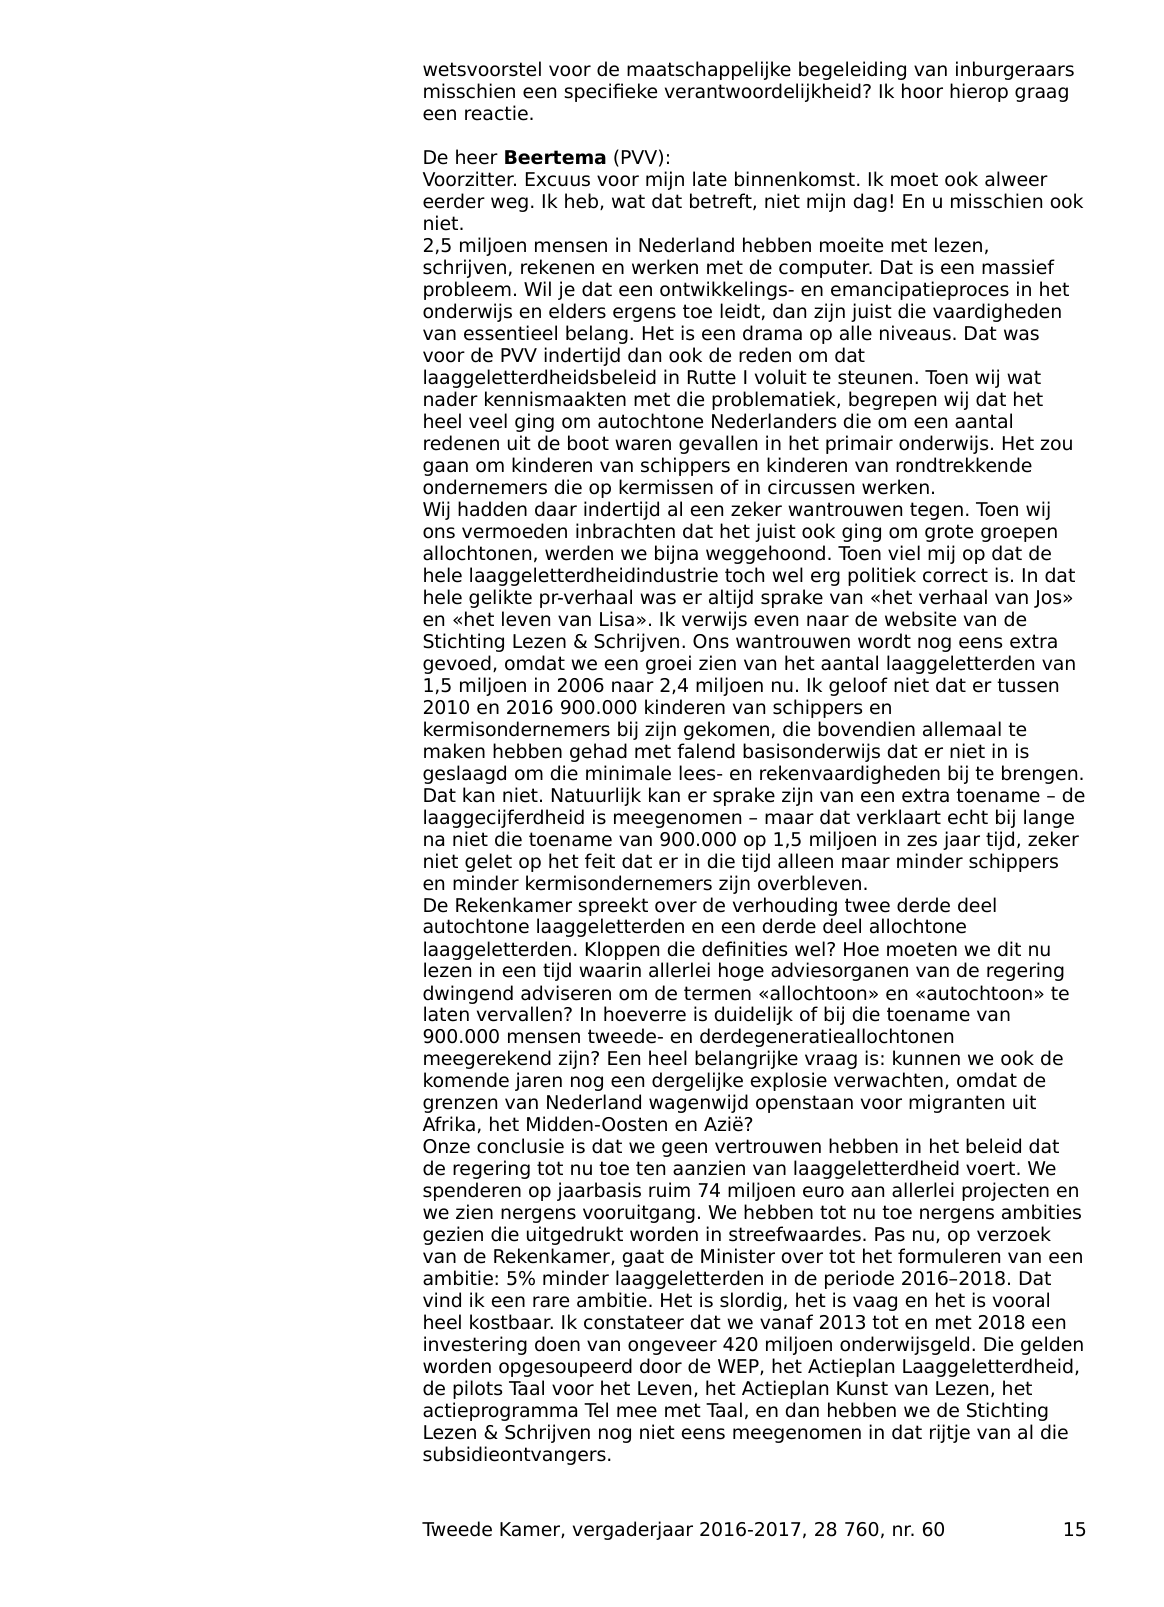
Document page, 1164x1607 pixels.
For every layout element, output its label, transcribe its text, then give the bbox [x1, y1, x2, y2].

text Wij hadden daar indertijd al een zeker wantrouwen tegen. Toen wij ons vermoeden inbrachten dat het juist ook ging om grote groepen allochtonen, werden we bijna weggehoond. Toen viel mij op dat de hele laaggeletterdheidindustrie toch wel erg politiek correct is. In dat hele gelikte pr-verhaal was er altijd sprake van «het verhaal van Jos» en «het leven van Lisa». Ik verwijs even naar de website van de Stichting Lezen & Schrijven. Ons wantrouwen wordt nog eens extra gevoed, omdat we een groei zien van het aantal laaggeletterden van 1,5 miljoen in 2006 naar 2,4 miljoen nu. Ik geloof niet dat er tussen 2010 en 2016 900.000 kinderen van schippers en kermisondernemers bij zijn gekomen, die bovendien allemaal te maken hebben gehad met falend basisonderwijs dat er niet in is geslaagd om die minimale lees- en rekenvaardigheden bij te brengen. Dat kan niet. Natuurlijk kan er sprake zijn van een extra toename – de laaggecijferdheid is meegenomen – maar dat verklaart echt bij lange na niet die toename van 900.000 op 1,5 miljoen in zes jaar tijd, zeker niet gelet op het feit dat er in die tijd alleen maar minder schippers en minder kermisondernemers zijn overbleven. [422, 499, 1087, 894]
text Onze conclusie is dat we geen vertrouwen hebben in het beleid dat de regering tot nu toe ten aanzien van laaggeletterdheid voert. We spenderen op jaarbasis ruim 74 miljoen euro aan allerlei projecten en we zien nergens vooruitgang. We hebben tot nu toe nergens ambities gezien die uitgedrukt worden in streefwaardes. Pas nu, op verzoek van de Rekenkamer, gaat de Minister over tot het formuleren van een ambitie: 5% minder laaggeletterden in de periode 2016–2018. Dat vind ik een rare ambitie. Het is slordig, het is vaag en het is vooral heel kostbaar. Ik constateer dat we vanaf 2013 tot en met 2018 een investering doen van ongeveer 420 miljoen onderwijsgeld. Die gelden worden opgesoupeerd door de WEP, het Actieplan Laaggeletterdheid, de pilots Taal voor het Leven, het Actieplan Kunst van Lezen, het actieprogramma Tel mee met Taal, en dan hebben we de Stichting Lezen & Schrijven nog niet eens meegenomen in dat rijtje van al die subsidieontvangers. [422, 1136, 1087, 1466]
text 2,5 miljoen mensen in Nederland hebben moeite met lezen, schrijven, rekenen en werken met de computer. Dat is een massief probleem. Wil je dat een ontwikkelings- en emancipatieproces in het onderwijs en elders ergens toe leidt, dan zijn juist die vaardigheden van essentieel belang. Het is een drama op alle niveaus. Dat was voor de PVV indertijd dan ook de reden om dat laaggeletterdheidsbeleid in Rutte I voluit te steunen. Toen wij wat nader kennismaakten met die problematiek, begrepen wij dat het heel veel ging om autochtone Nederlanders die om een aantal redenen uit de boot waren gevallen in het primair onderwijs. Het zou gaan om kinderen van schippers en kinderen van rondtrekkende ondernemers die op kermissen of in circussen werken. [422, 235, 1087, 499]
text De Rekenkamer spreekt over de verhouding twee derde deel autochtone laaggeletterden en een derde deel allochtone laaggeletterden. Kloppen die definities wel? Hoe moeten we dit nu lezen in een tijd waarin allerlei hoge adviesorganen van de regering dwingend adviseren om de termen «allochtoon» en «autochtoon» te laten vervallen? In hoeverre is duidelijk of bij die toename van 900.000 mensen tweede- en derdegeneratieallochtonen meegerekend zijn? Een heel belangrijke vraag is: kunnen we ook de komende jaren nog een dergelijke explosie verwachten, omdat de grenzen van Nederland wagenwijd openstaan voor migranten uit Afrika, het Midden-Oosten en Azië? [422, 894, 1087, 1136]
text wetsvoorstel voor de maatschappelijke begeleiding van inburgeraars misschien een specifieke verantwoordelijkheid? Ik hoor hierop graag een reactie. [422, 59, 1087, 125]
text Voorzitter. Excuus voor mijn late binnenkomst. Ik moet ook alweer eerder weg. Ik heb, wat dat betreft, niet mijn dag! En u misschien ook niet. [422, 169, 1087, 235]
text De heer Beertema (PVV): [422, 147, 1087, 169]
